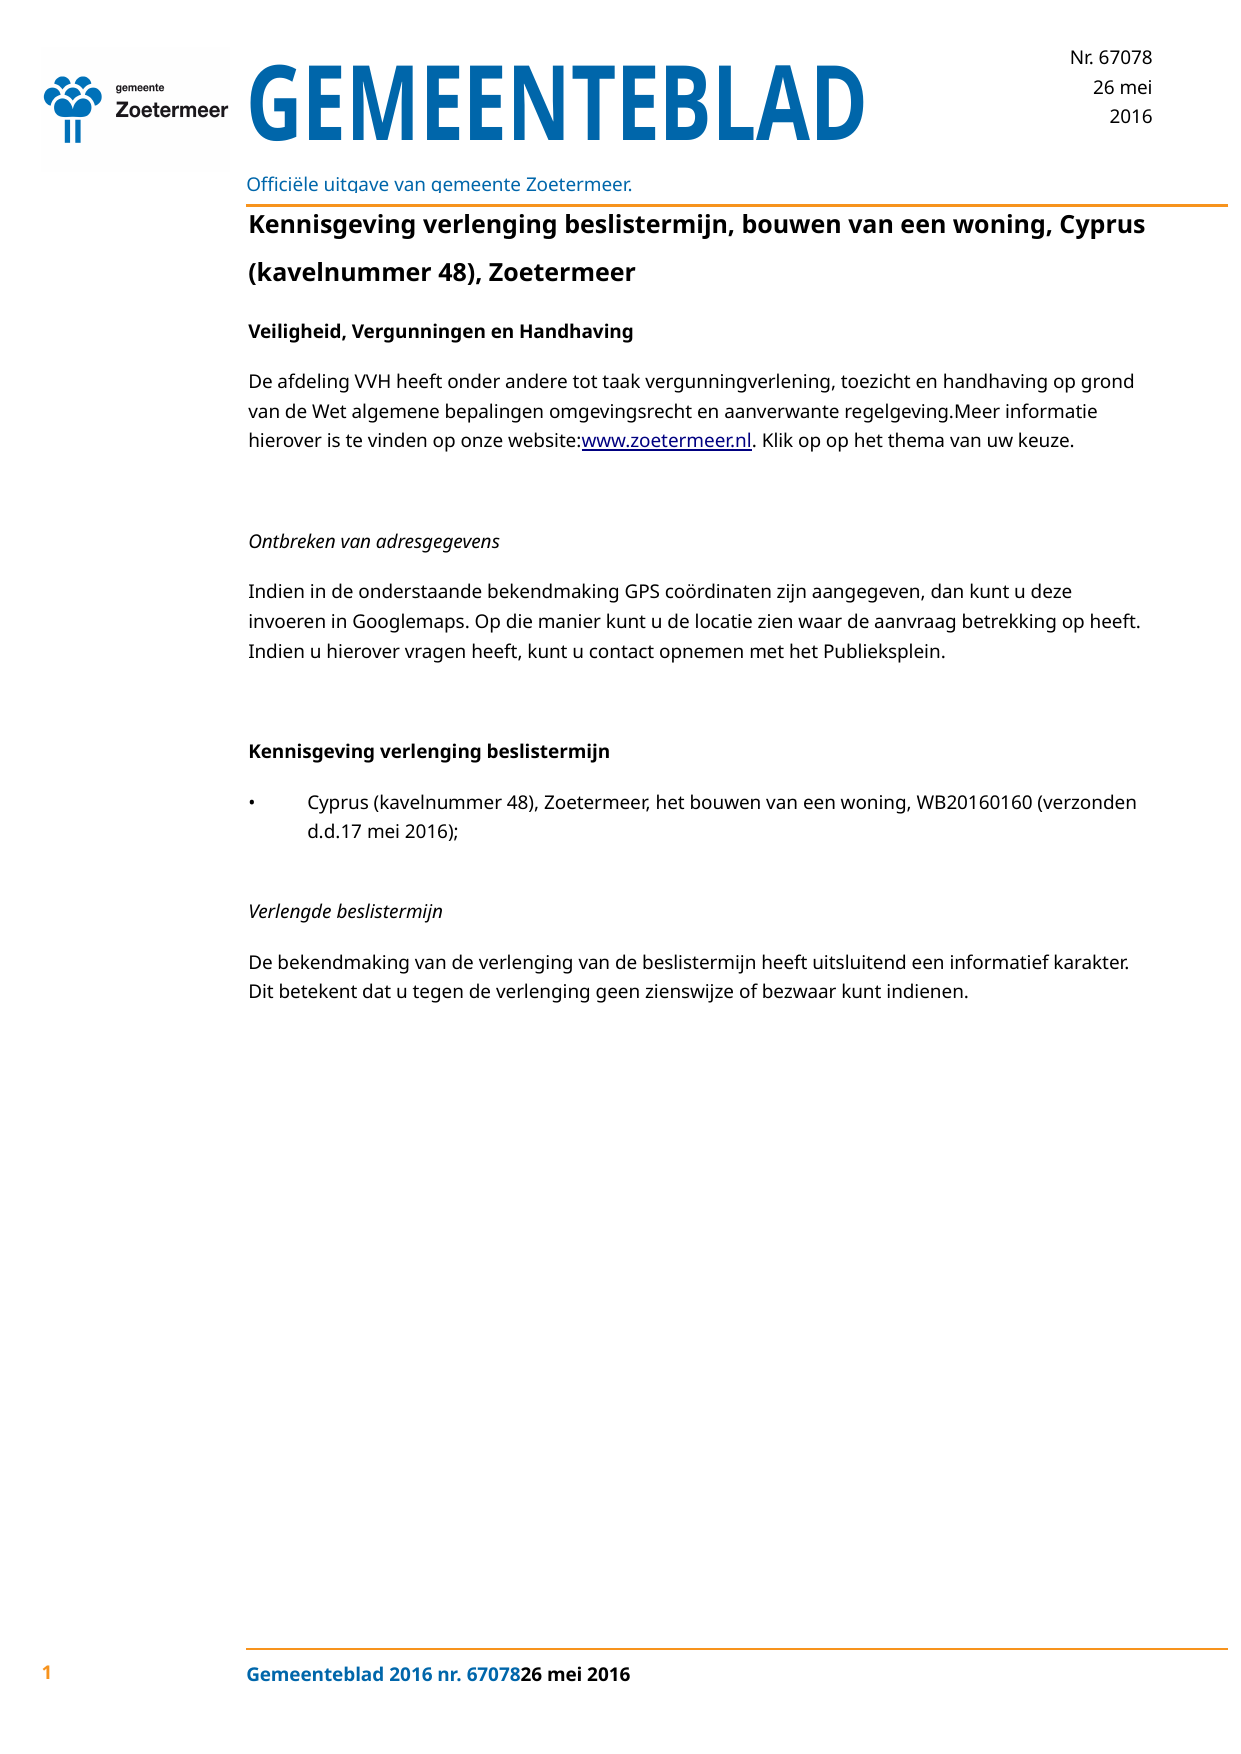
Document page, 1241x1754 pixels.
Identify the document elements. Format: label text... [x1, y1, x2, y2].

text De afdeling VVH heeft onder andere tot taak vergunningverlening, toezicht en handhaving op grond van de Wet algemene bepalingen omgevingsrecht en aanverwante regelgeving.Meer informatie hierover is te vinden op onze website:www.zoetermeer.nl. Klik op op het thema van uw keuze. [248, 368, 1152, 453]
text Ontbreken van adresgegevens [248, 528, 1152, 554]
text De bekendmaking van de verlenging van de beslistermijn heeft uitsluitend een informatief karakter. Dit betekent dat u tegen de verlenging geen zienswijze of bezwaar kunt indienen. [248, 949, 1152, 1004]
text Veiligheid, Vergunningen en Handhaving [248, 318, 1152, 344]
text Indien in de onderstaande bekendmaking GPS coördinaten zijn aangegeven, dan kunt u deze invoeren in Googlemaps. Op die manier kunt u de locatie zien waar de aanvraag betrekking op heeft. Indien u hierover vragen heeft, kunt u contact opnemen met het Publieksplein. [248, 579, 1152, 664]
text Kennisgeving verlenging beslistermijn, bouwen van een woning, Cyprus (kavelnummer 48), Zoetermeer [248, 207, 1152, 288]
list Cyprus (kavelnummer 48), Zoetermeer, het bouwen van een woning, WB20160160 (verzonden d.d.17 mei 2016); [248, 789, 1152, 844]
text Kennisgeving verlenging beslistermijn [248, 739, 1152, 764]
text Verlengde beslistermijn [248, 899, 1152, 924]
picture [41, 47, 231, 172]
